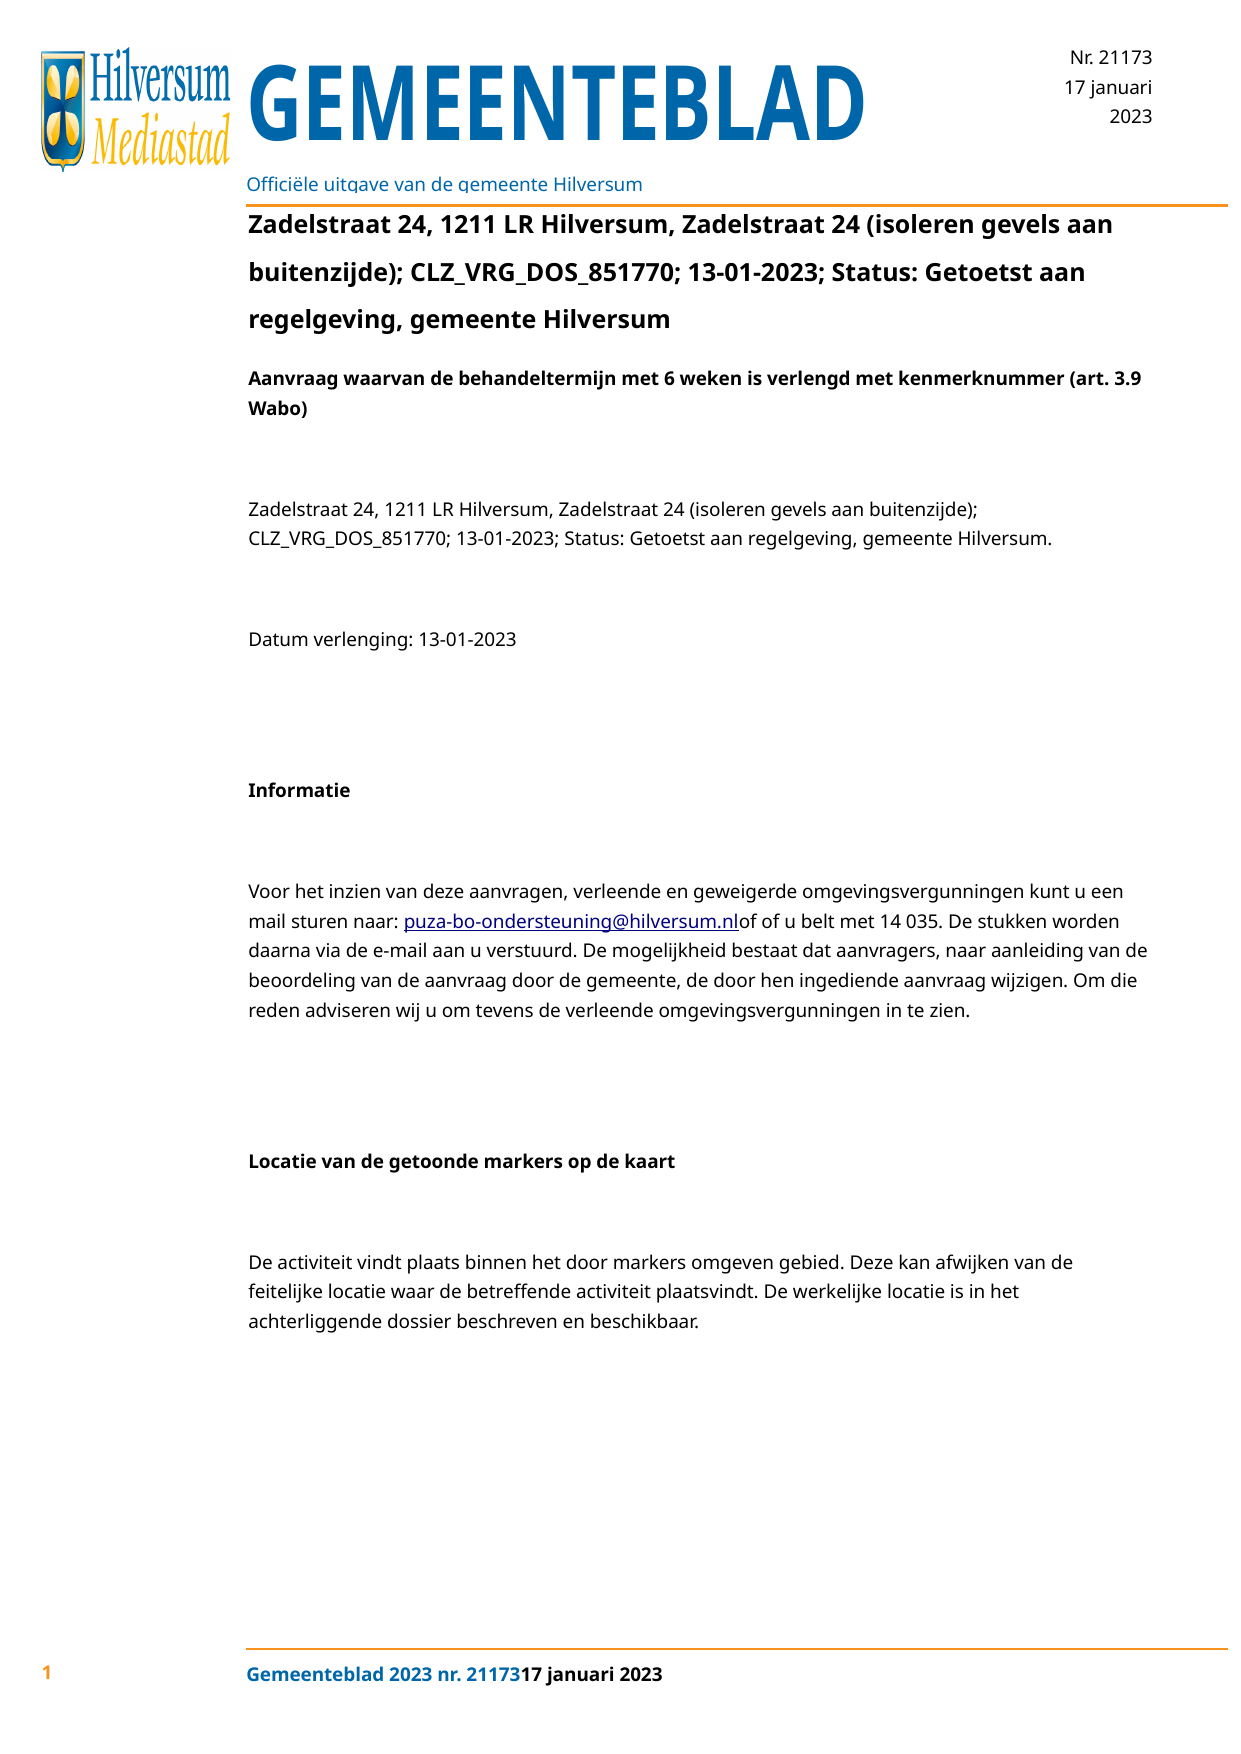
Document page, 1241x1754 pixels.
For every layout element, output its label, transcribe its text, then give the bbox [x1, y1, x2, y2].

text Zadelstraat 24, 1211 LR Hilversum, Zadelstraat 24 (isoleren gevels aan buitenzijde); CLZ_VRG_DOS_851770; 13-01-2023; Status: Getoetst aan regelgeving, gemeente Hilversum. [248, 496, 1152, 551]
text Locatie van de getoonde markers op de kaart [248, 1148, 1152, 1174]
text Informatie [248, 778, 1152, 803]
picture [41, 47, 231, 172]
text Voor het inzien van deze aanvragen, verleende en geweigerde omgevingsvergunningen kunt u een mail sturen naar: puza-bo-ondersteuning@hilversum.nlof of u belt met 14 035. De stukken worden daarna via de e-mail aan u verstuurd. De mogelijkheid bestaat dat aanvragers, naar aanleiding van de beoordeling van de aanvraag door de gemeente, de door hen ingediende aanvraag wijzigen. Om die reden adviseren wij u om tevens de verleende omgevingsvergunningen in te zien. [248, 878, 1152, 1022]
text Zadelstraat 24, 1211 LR Hilversum, Zadelstraat 24 (isoleren gevels aan buitenzijde); CLZ_VRG_DOS_851770; 13-01-2023; Status: Getoetst aan regelgeving, gemeente Hilversum [248, 207, 1152, 336]
text De activiteit vindt plaats binnen het door markers omgeven gebied. Deze kan afwijken van de feitelijke locatie waar de betreffende activiteit plaatsvindt. De werkelijke locatie is in het achterliggende dossier beschreven en beschikbaar. [248, 1249, 1152, 1334]
text Datum verlenging: 13-01-2023 [248, 626, 1152, 652]
text Aanvraag waarvan de behandeltermijn met 6 weken is verlengd met kenmerknummer (art. 3.9 Wabo) [248, 366, 1152, 421]
